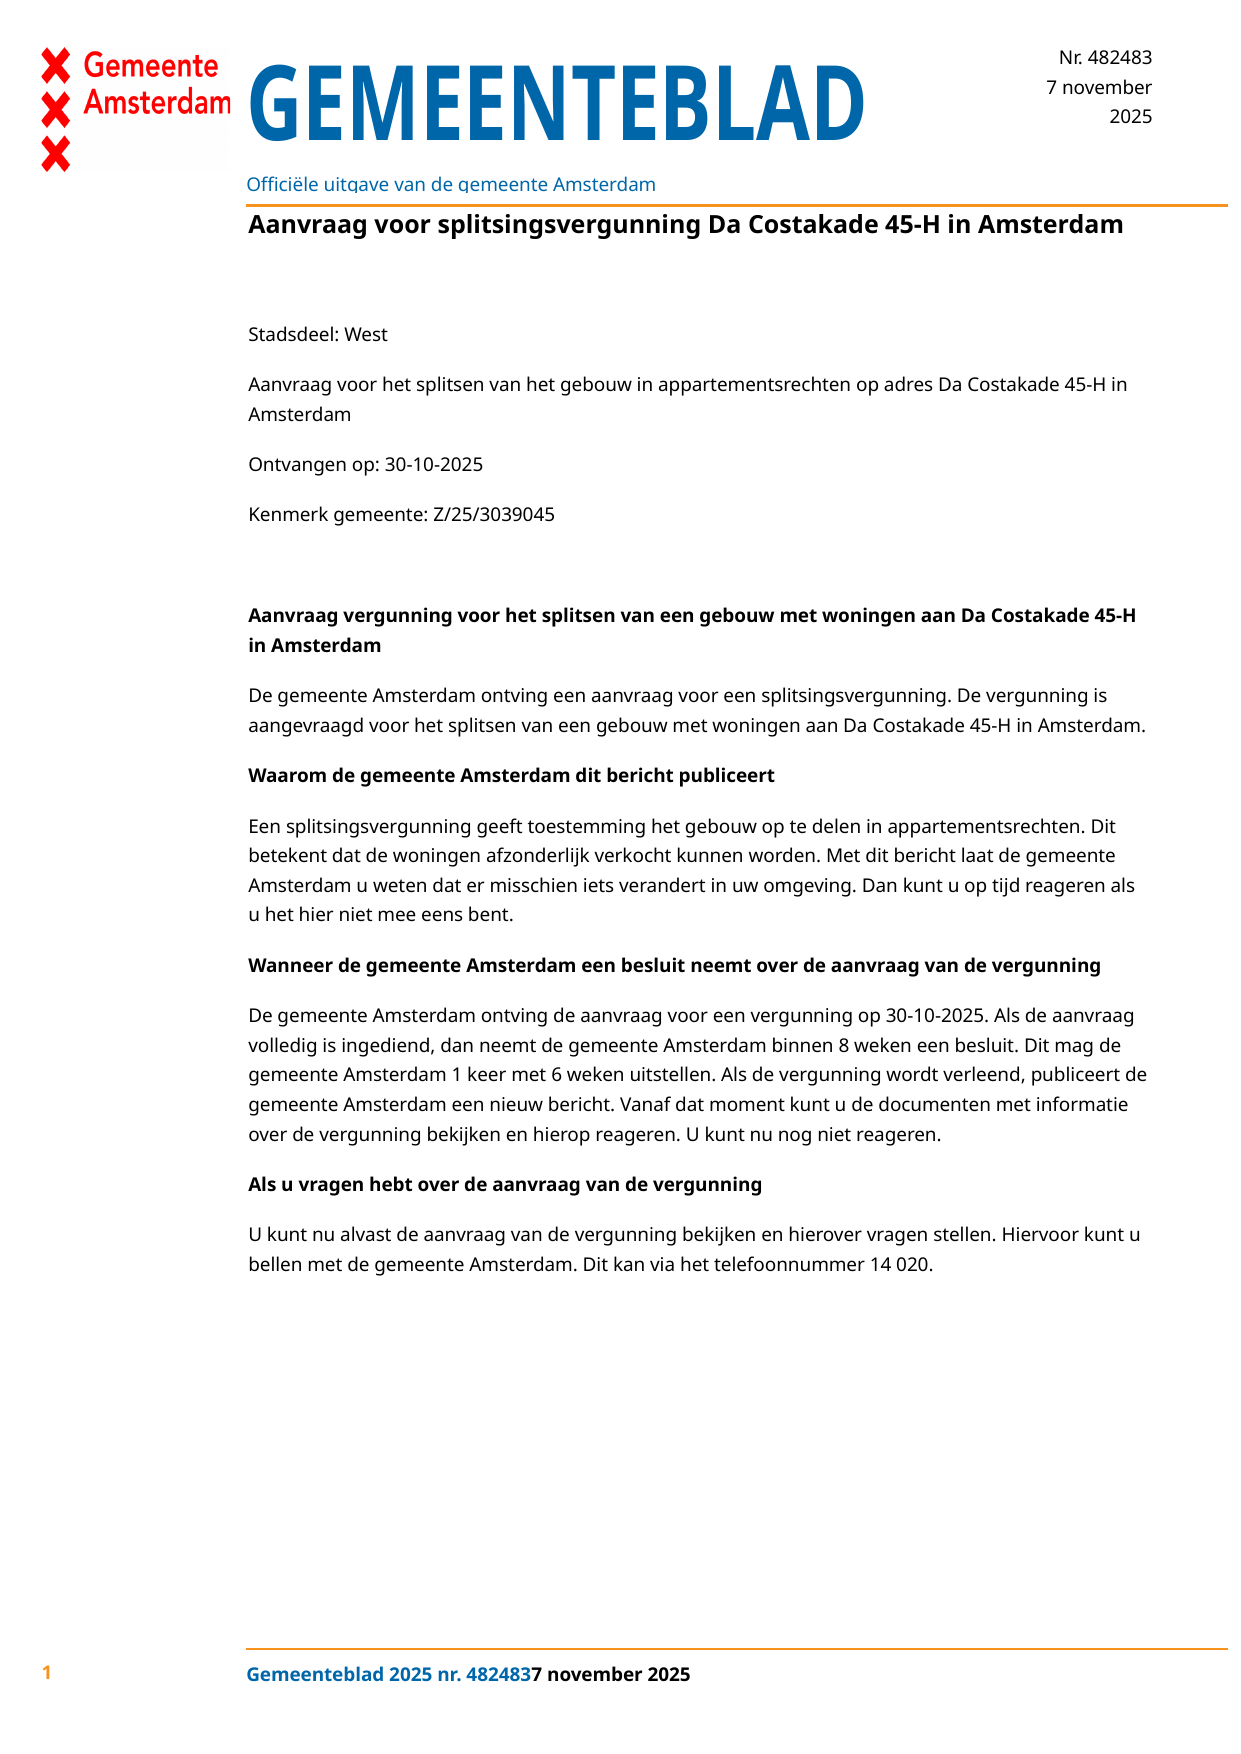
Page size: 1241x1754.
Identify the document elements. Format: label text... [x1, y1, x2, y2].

text Aanvraag voor splitsingsvergunning Da Costakade 45-H in Amsterdam [248, 207, 1152, 241]
text Wanneer de gemeente Amsterdam een besluit neemt over de aanvraag van de vergunning [248, 952, 1152, 978]
picture [41, 47, 231, 172]
text Aanvraag vergunning voor het splitsen van een gebouw met woningen aan Da Costakade 45-H in Amsterdam [248, 602, 1152, 658]
text Een splitsingsvergunning geeft toestemming het gebouw op te delen in appartementsrechten. Dit betekent dat de woningen afzonderlijk verkocht kunnen worden. Met dit bericht laat de gemeente Amsterdam u weten dat er misschien iets verandert in uw omgeving. Dan kunt u op tijd reageren als u het hier niet mee eens bent. [248, 813, 1152, 927]
text Kenmerk gemeente: Z/25/3039045 [248, 502, 1152, 527]
text U kunt nu alvast de aanvraag van de vergunning bekijken en hierover vragen stellen. Hiervoor kunt u bellen met de gemeente Amsterdam. Dit kan via het telefoonnummer 14 020. [248, 1222, 1152, 1277]
text De gemeente Amsterdam ontving een aanvraag voor een splitsingsvergunning. De vergunning is aangevraagd voor het splitsen van een gebouw met woningen aan Da Costakade 45-H in Amsterdam. [248, 682, 1152, 738]
text Stadsdeel: West [248, 321, 1152, 346]
text Ontvangen op: 30-10-2025 [248, 451, 1152, 477]
text Als u vragen hebt over de aanvraag van de vergunning [248, 1171, 1152, 1197]
text Waarom de gemeente Amsterdam dit bericht publiceert [248, 762, 1152, 788]
text De gemeente Amsterdam ontving de aanvraag voor een vergunning op 30-10-2025. Als de aanvraag volledig is ingediend, dan neemt de gemeente Amsterdam binnen 8 weken een besluit. Dit mag de gemeente Amsterdam 1 keer met 6 weken uitstellen. Als de vergunning wordt verleend, publiceert de gemeente Amsterdam een nieuw bericht. Vanaf dat moment kunt u de documenten met informatie over de vergunning bekijken en hierop reageren. U kunt nu nog niet reageren. [248, 1002, 1152, 1146]
text Aanvraag voor het splitsen van het gebouw in appartementsrechten op adres Da Costakade 45-H in Amsterdam [248, 371, 1152, 426]
